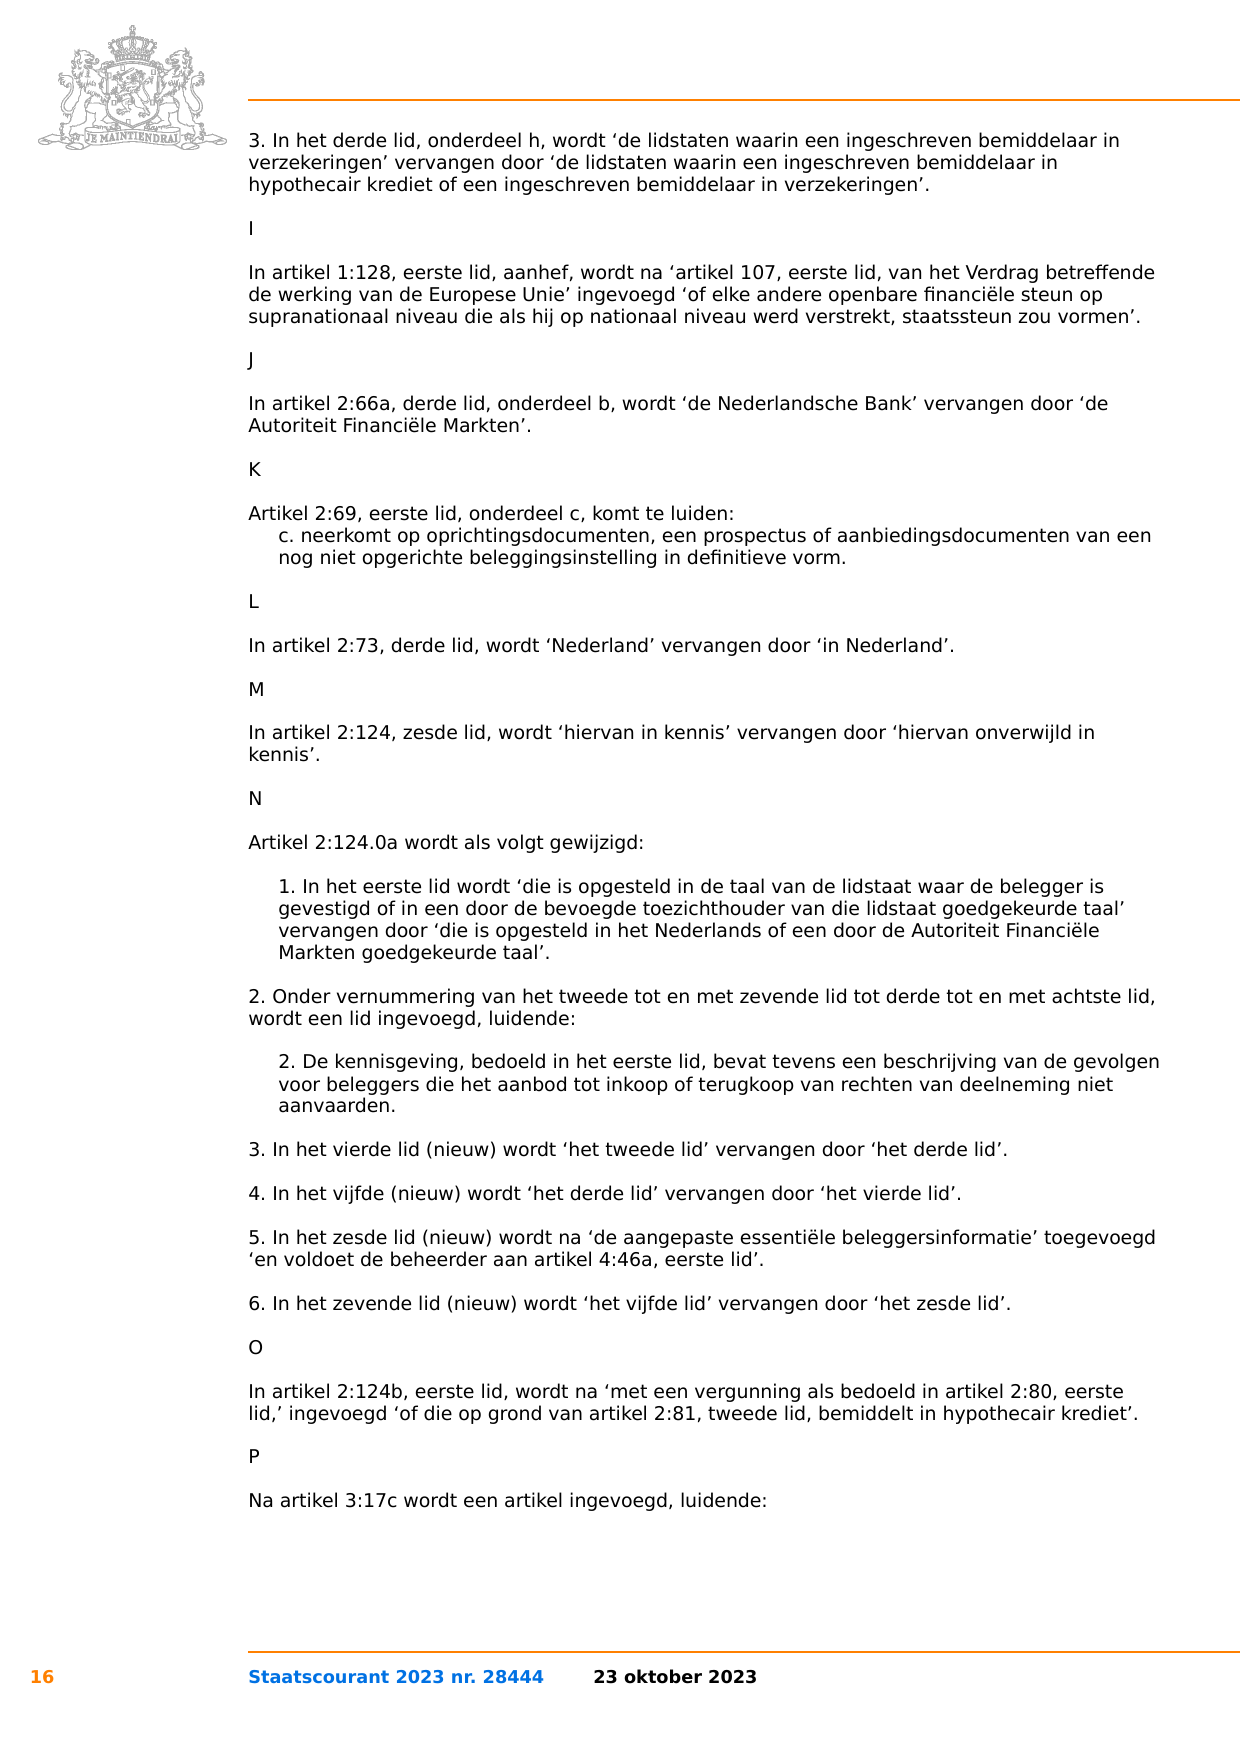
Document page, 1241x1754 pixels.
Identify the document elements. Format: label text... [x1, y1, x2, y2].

text L [248, 591, 1163, 613]
text N [248, 788, 1163, 810]
text c. neerkomt op oprichtingsdocumenten, een prospectus of aanbiedingsdocumenten van een nog niet opgerichte beleggingsinstelling in definitieve vorm. [278, 525, 1163, 569]
text 6. In het zevende lid (nieuw) wordt ‘het vijfde lid’ vervangen door ‘het zesde lid’. [248, 1293, 1163, 1315]
text In artikel 2:73, derde lid, wordt ‘Nederland’ vervangen door ‘in Nederland’. [248, 634, 1163, 657]
text Na artikel 3:17c wordt een artikel ingevoegd, luidende: [248, 1490, 1163, 1512]
text 5. In het zesde lid (nieuw) wordt na ‘de aangepaste essentiële beleggersinformatie’ toegevoegd ‘en voldoet de beheerder aan artikel 4:46a, eerste lid’. [248, 1227, 1163, 1271]
text In artikel 1:128, eerste lid, aanhef, wordt na ‘artikel 107, eerste lid, van het Verdrag betreffende de werking van de Europese Unie’ ingevoegd ‘of elke andere openbare financiële steun op supranationaal niveau die als hij op nationaal niveau werd verstrekt, staatssteun zou vormen’. [248, 262, 1163, 327]
text 2. De kennisgeving, bedoeld in het eerste lid, bevat tevens een beschrijving van de gevolgen voor beleggers die het aanbod tot inkoop of terugkoop van rechten van deelneming niet aanvaarden. [278, 1051, 1163, 1117]
text 2. Onder vernummering van het tweede tot en met zevende lid tot derde tot en met achtste lid, wordt een lid ingevoegd, luidende: [248, 986, 1163, 1029]
text Artikel 2:124.0a wordt als volgt gewijzigd: [248, 832, 1163, 854]
text 1. In het eerste lid wordt ‘die is opgesteld in de taal van de lidstaat waar de belegger is gevestigd of in een door de bevoegde toezichthouder van die lidstaat goedgekeurde taal’ vervangen door ‘die is opgesteld in het Nederlands of een door de Autoriteit Financiële Markten goedgekeurde taal’. [278, 876, 1163, 964]
text In artikel 2:124b, eerste lid, wordt na ‘met een vergunning als bedoeld in artikel 2:80, eerste lid,’ ingevoegd ‘of die op grond van artikel 2:81, tweede lid, bemiddelt in hypothecair krediet’. [248, 1381, 1163, 1424]
text K [248, 459, 1163, 481]
text Artikel 2:69, eerste lid, onderdeel c, komt te luiden: [248, 503, 1163, 525]
picture [38, 25, 227, 150]
text In artikel 2:66a, derde lid, onderdeel b, wordt ‘de Nederlandsche Bank’ vervangen door ‘de Autoriteit Financiële Markten’. [248, 393, 1163, 437]
text M [248, 678, 1163, 700]
text 3. In het derde lid, onderdeel h, wordt ‘de lidstaten waarin een ingeschreven bemiddelaar in verzekeringen’ vervangen door ‘de lidstaten waarin een ingeschreven bemiddelaar in hypothecair krediet of een ingeschreven bemiddelaar in verzekeringen’. [248, 130, 1163, 196]
text P [248, 1446, 1163, 1468]
text In artikel 2:124, zesde lid, wordt ‘hiervan in kennis’ vervangen door ‘hiervan onverwijld in kennis’. [248, 722, 1163, 766]
text 4. In het vijfde (nieuw) wordt ‘het derde lid’ vervangen door ‘het vierde lid’. [248, 1183, 1163, 1205]
text O [248, 1337, 1163, 1359]
text I [248, 218, 1163, 240]
text J [248, 349, 1163, 371]
text 3. In het vierde lid (nieuw) wordt ‘het tweede lid’ vervangen door ‘het derde lid’. [248, 1139, 1163, 1161]
